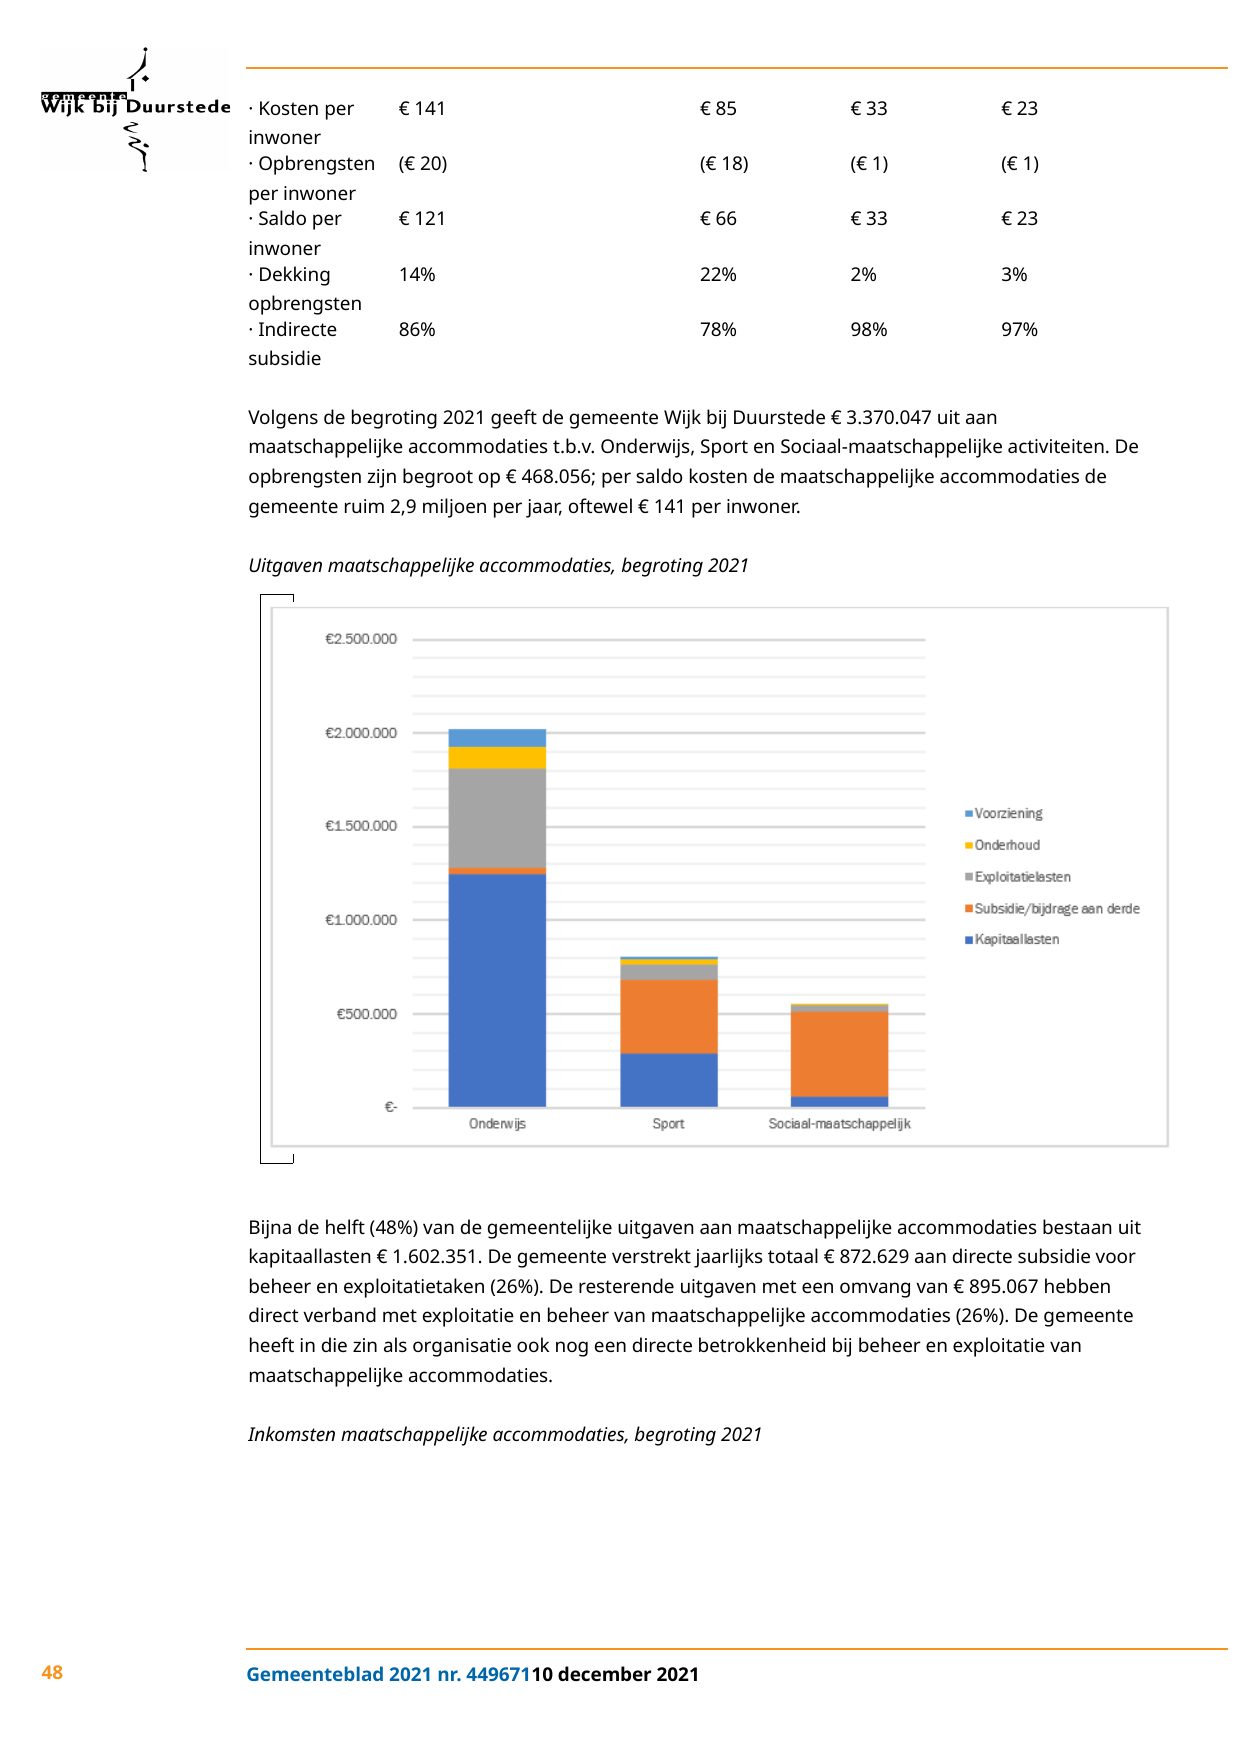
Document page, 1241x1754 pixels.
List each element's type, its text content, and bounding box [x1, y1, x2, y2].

table_cell € 23 [1001, 95, 1152, 150]
table_cell [549, 205, 700, 261]
table_cell · Saldo per inwoner [248, 205, 398, 261]
table_cell 98% [850, 316, 1001, 371]
table_cell · Kosten per inwoner [248, 95, 398, 150]
table_cell [549, 316, 700, 371]
table_cell € 85 [700, 95, 850, 150]
table_cell € 121 [399, 205, 549, 261]
table_cell € 33 [850, 95, 1001, 150]
table_cell € 33 [850, 205, 1001, 261]
table_cell [549, 261, 700, 316]
table_cell 86% [399, 316, 549, 371]
table_cell · Opbrengsten per inwoner [248, 150, 398, 205]
table_cell 14% [399, 261, 549, 316]
table_cell · Dekking opbrengsten [248, 261, 398, 316]
table_cell 2% [850, 261, 1001, 316]
table_cell · Indirecte subsidie [248, 316, 398, 371]
table_cell 22% [700, 261, 850, 316]
table_cell 3% [1001, 261, 1152, 316]
table_cell € 141 [399, 95, 549, 150]
table_cell (€ 1) [1001, 150, 1152, 205]
table_cell (€ 1) [850, 150, 1001, 205]
table_cell (€ 20) [399, 150, 549, 205]
text Volgens de begroting 2021 geeft de gemeente Wijk bij Duurstede € 3.370.047 uit aan maatschappelijke accommodaties t.b.v. Onderwijs, Sport en Sociaal-maatschappelijke activiteiten. De opbrengsten zijn begroot op € 468.056; per saldo kosten de maatschappelijke accommodaties de gemeente ruim 2,9 miljoen per jaar, oftewel € 141 per inwoner. [248, 404, 1152, 519]
table_cell 97% [1001, 316, 1152, 371]
text Uitgaven maatschappelijke accommodaties, begroting 2021 [248, 552, 1152, 578]
text Inkomsten maatschappelijke accommodaties, begroting 2021 [248, 1421, 1152, 1447]
text Bijna de helft (48%) van de gemeentelijke uitgaven aan maatschappelijke accommodaties bestaan uit kapitaallasten € 1.602.351. De gemeente verstrekt jaarlijks totaal € 872.629 aan directe subsidie voor beheer en exploitatietaken (26%). De resterende uitgaven met een omvang van € 895.067 hebben direct verband met exploitatie en beheer van maatschappelijke accommodaties (26%). De gemeente heeft in die zin als organisatie ook nog een directe betrokkenheid bij beheer en exploitatie van maatschappelijke accommodaties. [248, 1214, 1152, 1388]
table_cell € 66 [700, 205, 850, 261]
table_cell € 23 [1001, 205, 1152, 261]
picture [268, 602, 1173, 1154]
table_cell 78% [700, 316, 850, 371]
table_cell [549, 95, 700, 150]
picture [41, 47, 231, 172]
table_cell [549, 150, 700, 205]
table_cell (€ 18) [700, 150, 850, 205]
